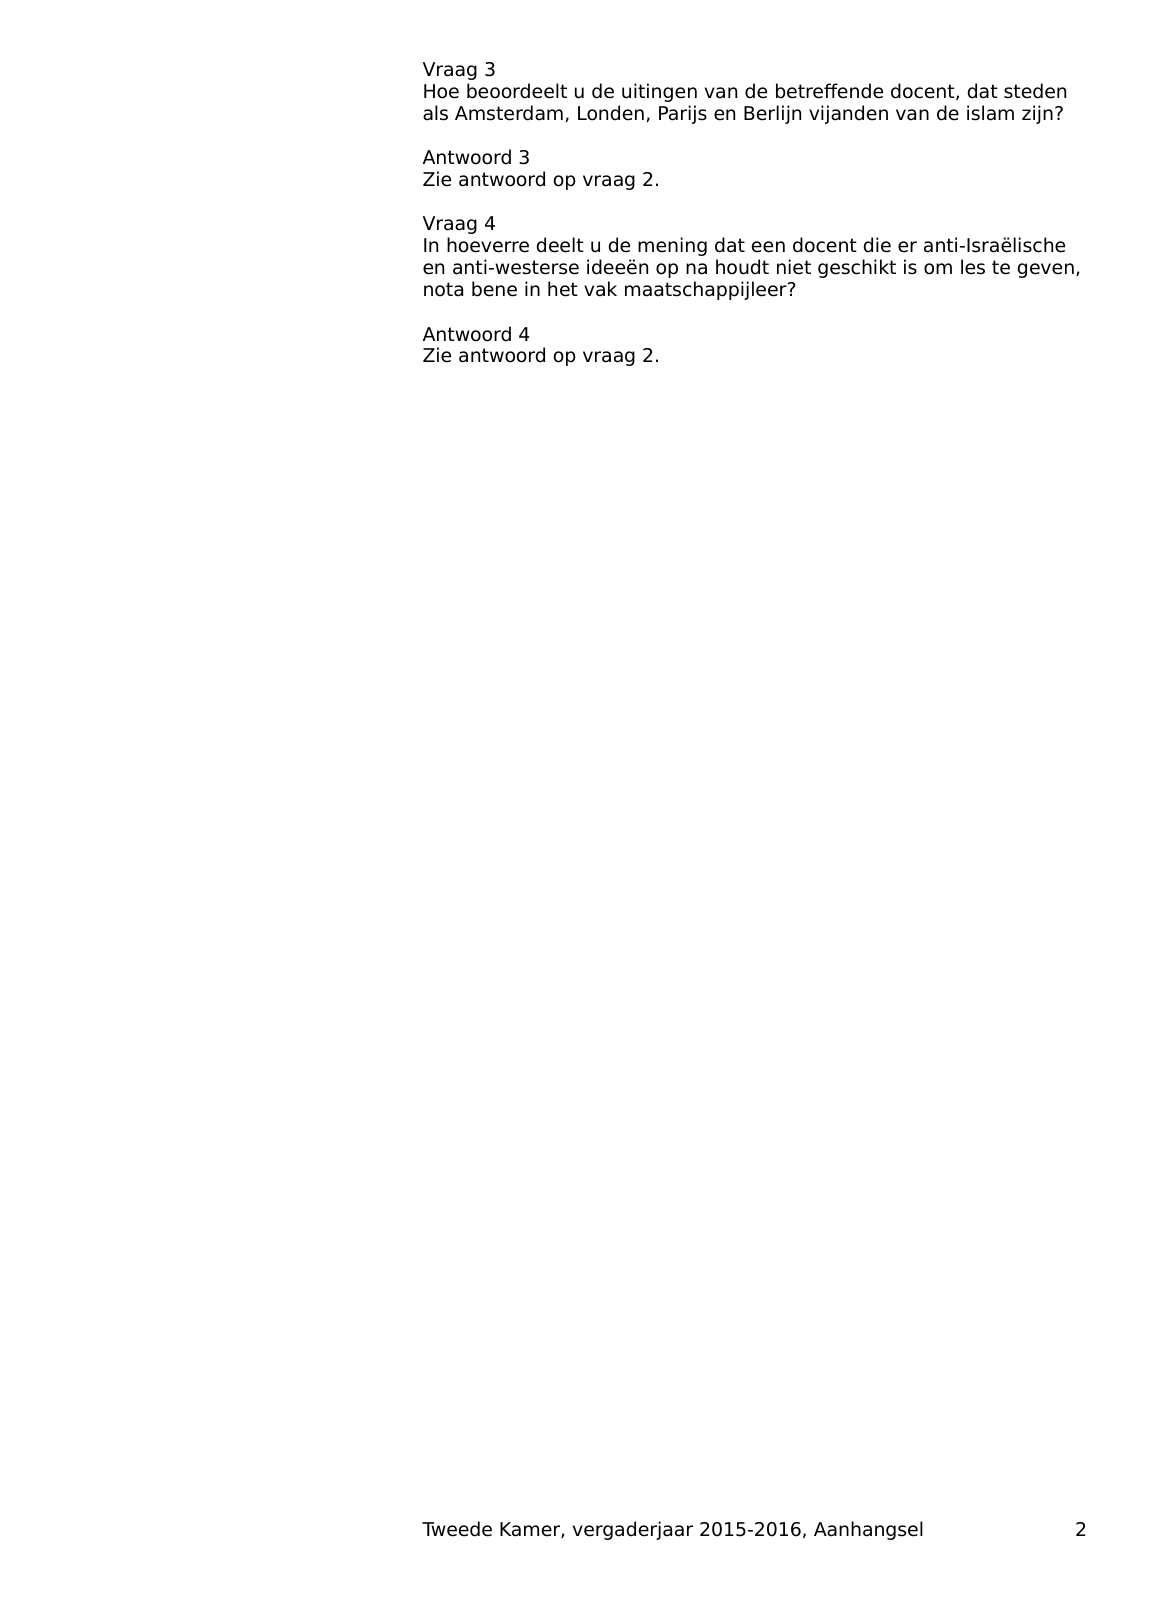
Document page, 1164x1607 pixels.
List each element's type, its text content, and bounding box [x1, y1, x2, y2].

text Zie antwoord op vraag 2. [422, 345, 1087, 367]
text Vraag 3 [422, 59, 1087, 81]
text Hoe beoordeelt u de uitingen van de betreffende docent, dat steden als Amsterdam, Londen, Parijs en Berlijn vijanden van de islam zijn? [422, 81, 1087, 125]
text Antwoord 4 [422, 323, 1087, 345]
text Antwoord 3 [422, 147, 1087, 169]
text Zie antwoord op vraag 2. [422, 169, 1087, 191]
text In hoeverre deelt u de mening dat een docent die er anti-Israëlische en anti-westerse ideeën op na houdt niet geschikt is om les te geven, nota bene in het vak maatschappijleer? [422, 235, 1087, 301]
text Vraag 4 [422, 213, 1087, 235]
